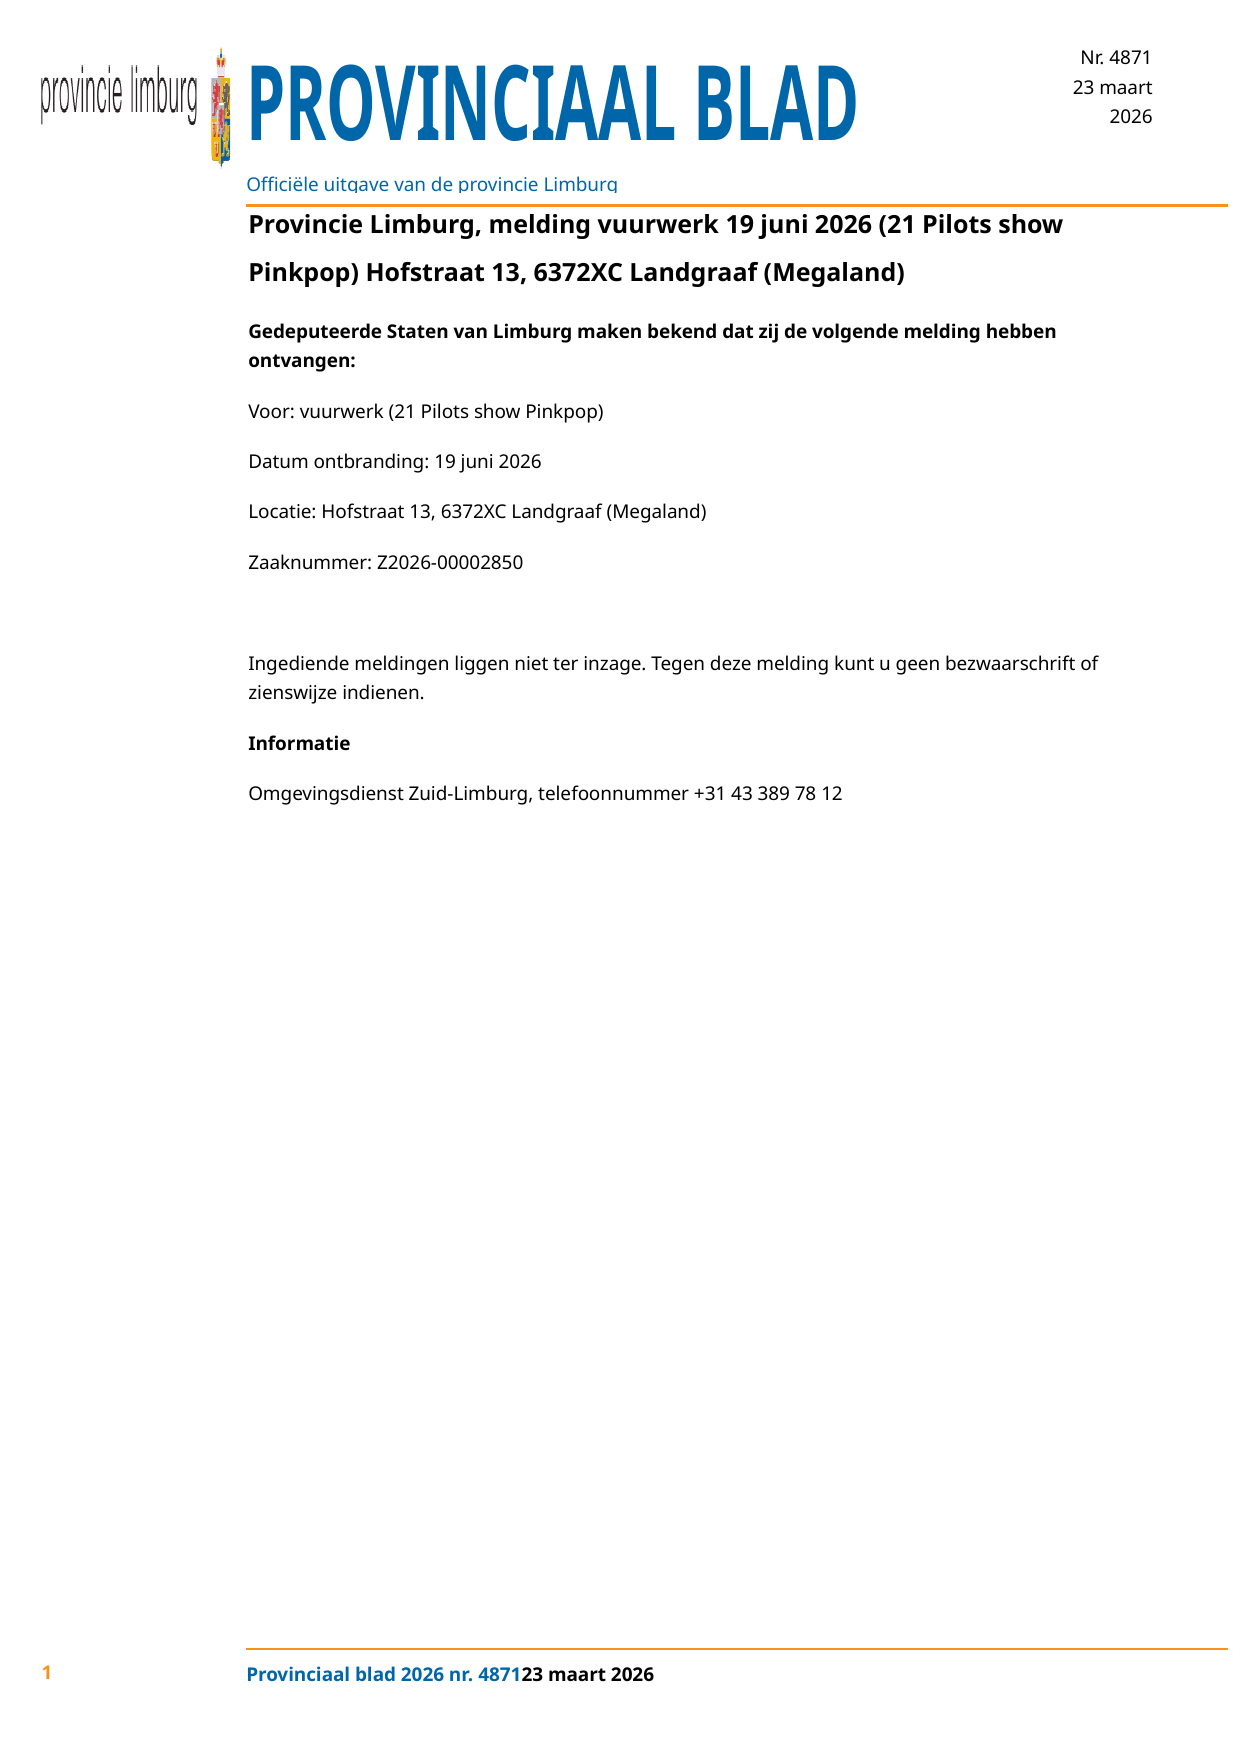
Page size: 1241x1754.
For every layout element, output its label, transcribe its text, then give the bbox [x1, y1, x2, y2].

text Gedeputeerde Staten van Limburg maken bekend dat zij de volgende melding hebben ontvangen: [248, 318, 1152, 373]
picture [41, 47, 231, 172]
text Ingediende meldingen liggen niet ter inzage. Tegen deze melding kunt u geen bezwaarschrift of zienswijze indienen. [248, 650, 1152, 705]
text Datum ontbranding: 19 juni 2026 [248, 448, 1152, 474]
text Informatie [248, 730, 1152, 756]
text Locatie: Hofstraat 13, 6372XC Landgraaf (Megaland) [248, 499, 1152, 524]
text Zaaknummer: Z2026-00002850 [248, 549, 1152, 575]
text Omgevingsdienst Zuid-Limburg, telefoonnummer +31 43 389 78 12 [248, 780, 1152, 806]
text Voor: vuurwerk (21 Pilots show Pinkpop) [248, 398, 1152, 424]
text Provincie Limburg, melding vuurwerk 19 juni 2026 (21 Pilots show Pinkpop) Hofstraat 13, 6372XC Landgraaf (Megaland) [248, 207, 1152, 288]
